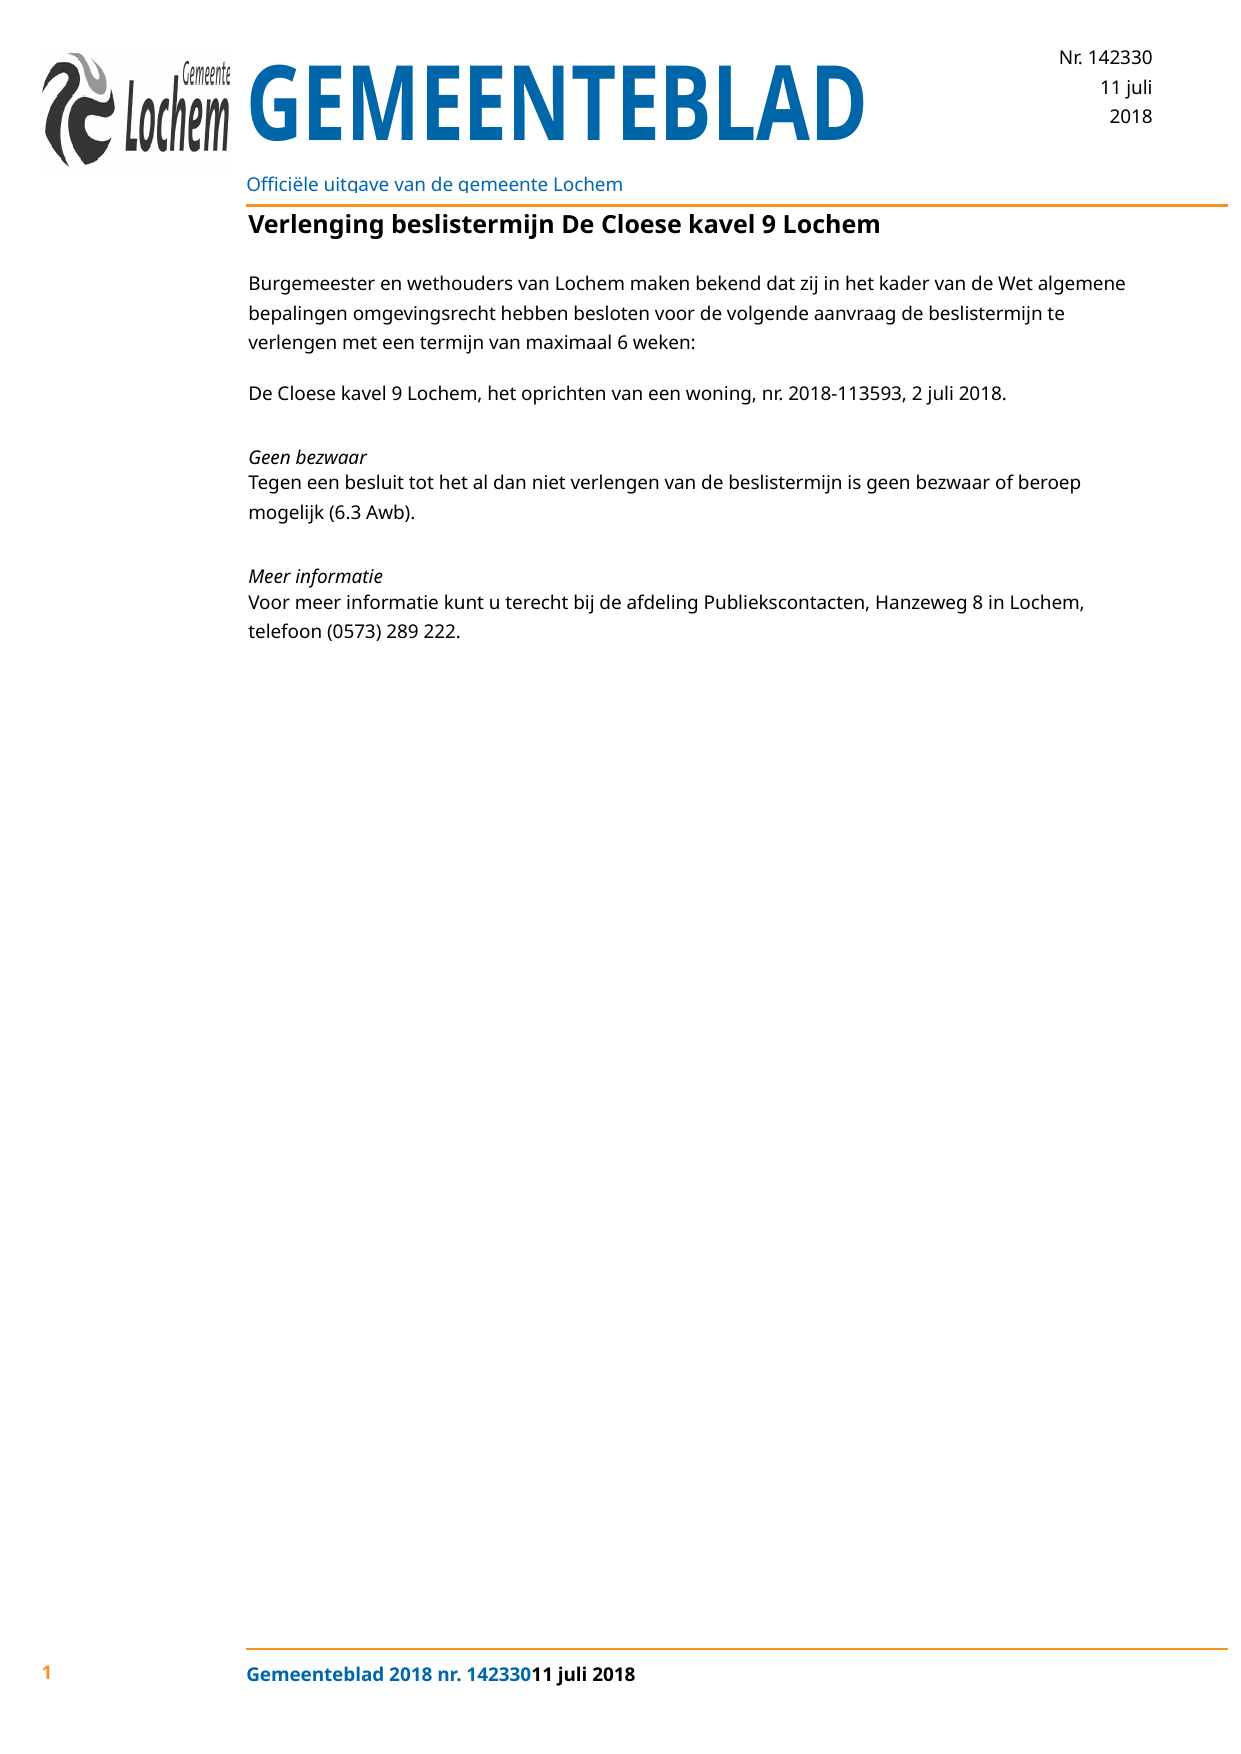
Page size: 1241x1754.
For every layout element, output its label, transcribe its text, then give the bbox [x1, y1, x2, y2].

text Geen bezwaar [248, 444, 1152, 469]
text Meer informatie [248, 563, 1152, 589]
text Verlenging beslistermijn De Cloese kavel 9 Lochem [248, 207, 1152, 241]
text De Cloese kavel 9 Lochem, het oprichten van een woning, nr. 2018-113593, 2 juli 2018. [248, 380, 1152, 406]
text Tegen een besluit tot het al dan niet verlengen van de beslistermijn is geen bezwaar of beroep mogelijk (6.3 Awb). [248, 469, 1152, 525]
text Burgemeester en wethouders van Lochem maken bekend dat zij in het kader van de Wet algemene bepalingen omgevingsrecht hebben besloten voor de volgende aanvraag de beslistermijn te verlengen met een termijn van maximaal 6 weken: [248, 270, 1152, 355]
text Voor meer informatie kunt u terecht bij de afdeling Publiekscontacten, Hanzeweg 8 in Lochem, telefoon (0573) 289 222. [248, 589, 1152, 644]
picture [41, 47, 231, 172]
